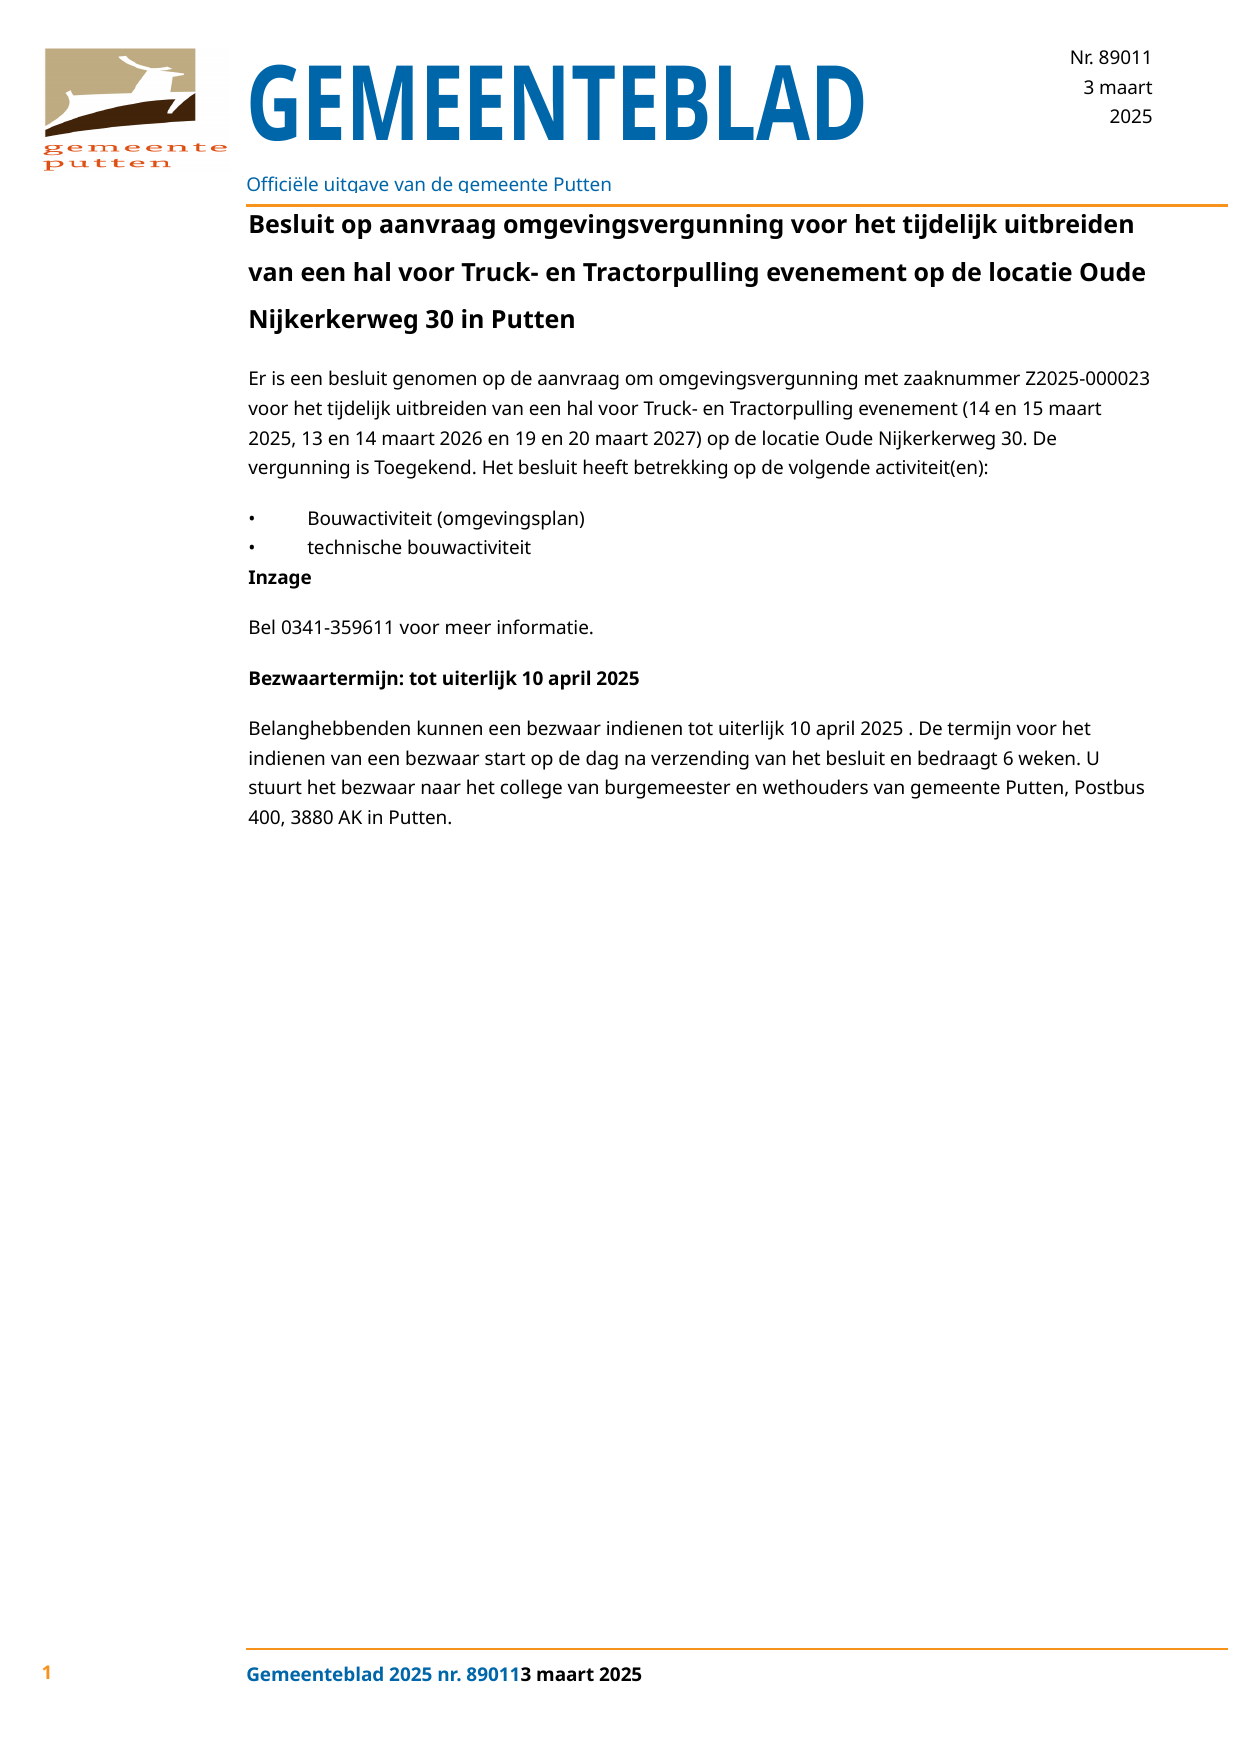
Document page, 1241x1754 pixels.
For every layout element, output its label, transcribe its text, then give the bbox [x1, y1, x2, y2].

list Bouwactiviteit (omgevingsplan) [248, 505, 1152, 530]
text Er is een besluit genomen op de aanvraag om omgevingsvergunning met zaaknummer Z2025-000023 voor het tijdelijk uitbreiden van een hal voor Truck- en Tractorpulling evenement (14 en 15 maart 2025, 13 en 14 maart 2026 en 19 en 20 maart 2027) op de locatie Oude Nijkerkerweg 30. De vergunning is Toegekend. Het besluit heeft betrekking op de volgende activiteit(en): [248, 366, 1152, 480]
list technische bouwactiviteit [248, 534, 1152, 560]
picture [41, 47, 231, 172]
text Bezwaartermijn: tot uiterlijk 10 april 2025 [248, 665, 1152, 690]
text Inzage [248, 564, 1152, 589]
text Belanghebbenden kunnen een bezwaar indienen tot uiterlijk 10 april 2025 . De termijn voor het indienen van een bezwaar start op de dag na verzending van het besluit en bedraagt 6 weken. U stuurt het bezwaar naar het college van burgemeester en wethouders van gemeente Putten, Postbus 400, 3880 AK in Putten. [248, 715, 1152, 829]
text Besluit op aanvraag omgevingsvergunning voor het tijdelijk uitbreiden van een hal voor Truck- en Tractorpulling evenement op de locatie Oude Nijkerkerweg 30 in Putten [248, 207, 1152, 336]
text Bel 0341-359611 voor meer informatie. [248, 614, 1152, 640]
